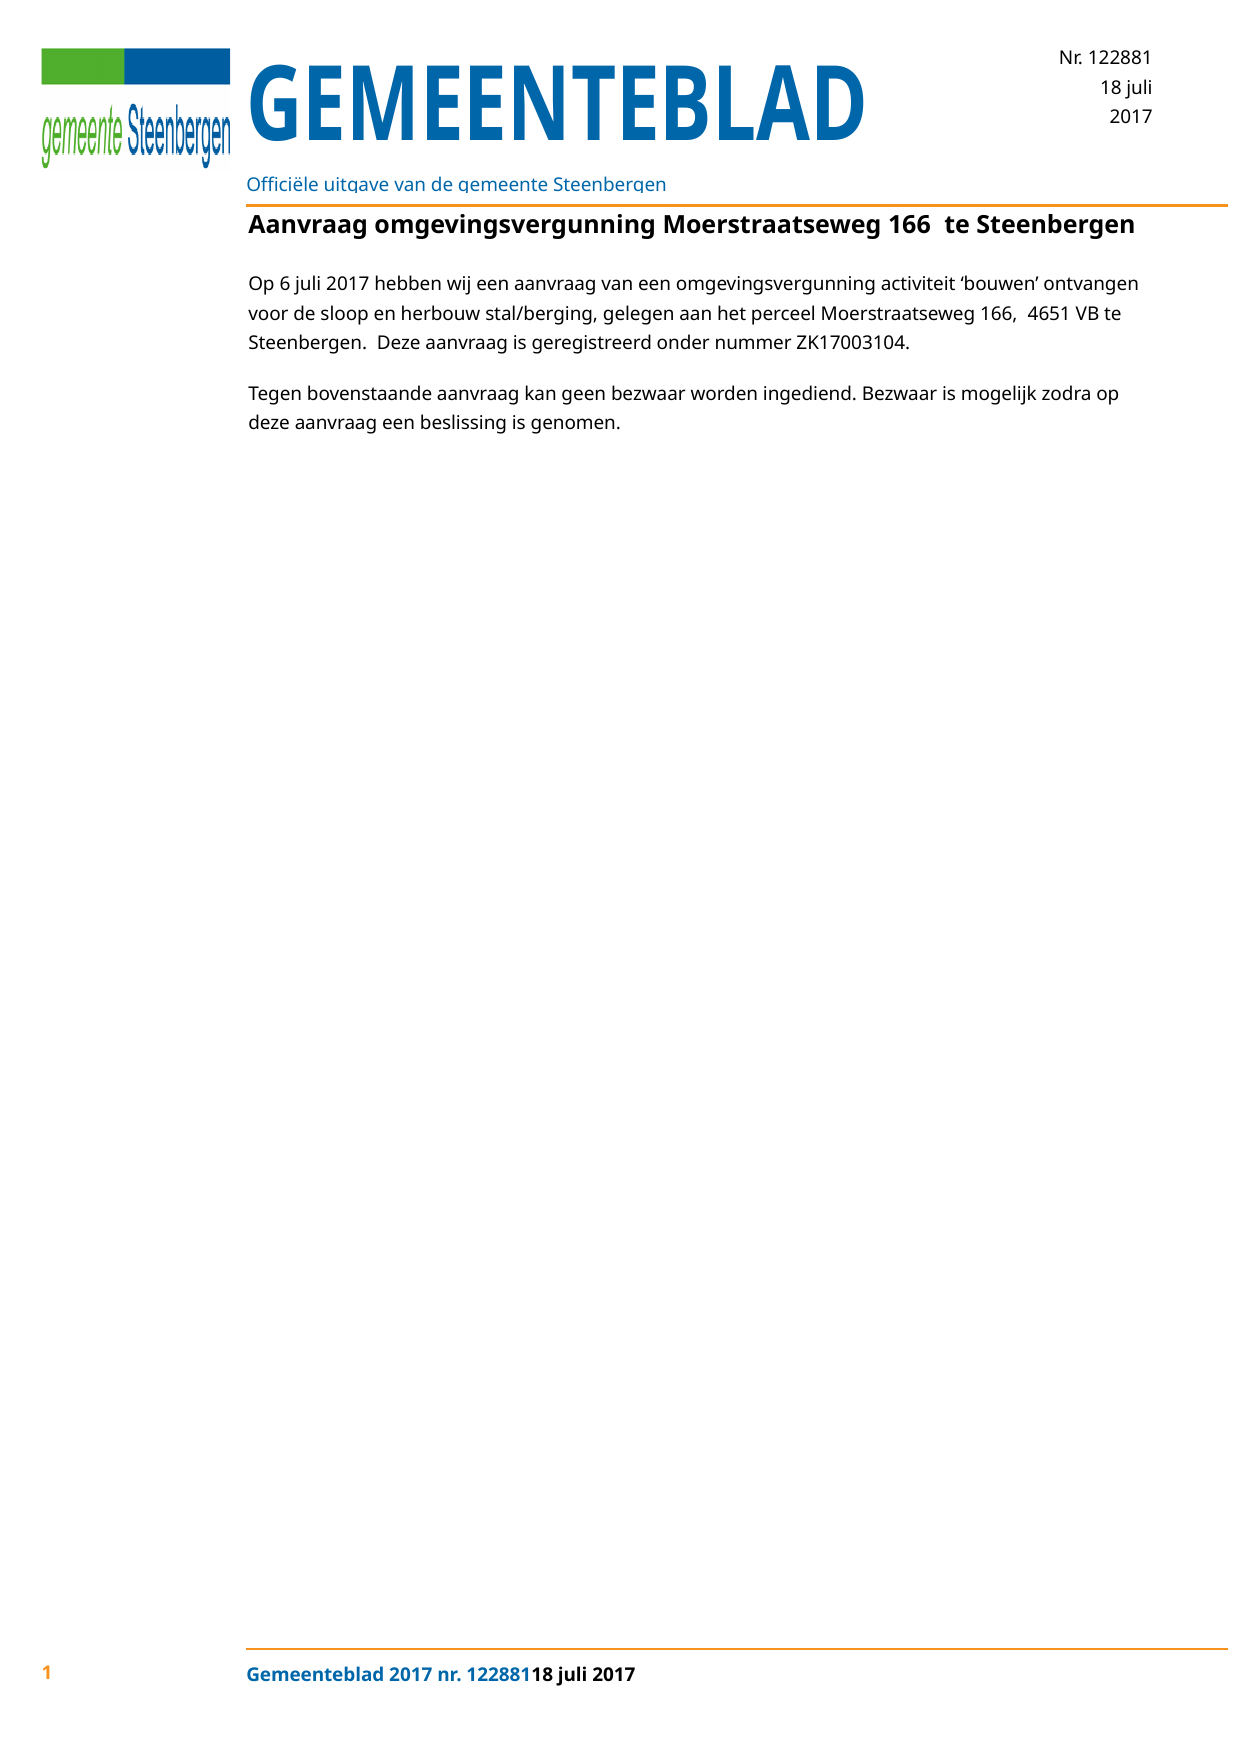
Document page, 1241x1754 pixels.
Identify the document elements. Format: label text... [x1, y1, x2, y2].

text Tegen bovenstaande aanvraag kan geen bezwaar worden ingediend. Bezwaar is mogelijk zodra op deze aanvraag een beslissing is genomen. [248, 380, 1152, 435]
picture [41, 47, 231, 172]
text Op 6 juli 2017 hebben wij een aanvraag van een omgevingsvergunning activiteit ‘bouwen’ ontvangen voor de sloop en herbouw stal/berging, gelegen aan het perceel Moerstraatseweg 166, 4651 VB te Steenbergen. Deze aanvraag is geregistreerd onder nummer ZK17003104. [248, 270, 1152, 355]
text Aanvraag omgevingsvergunning Moerstraatseweg 166 te Steenbergen [248, 207, 1152, 241]
